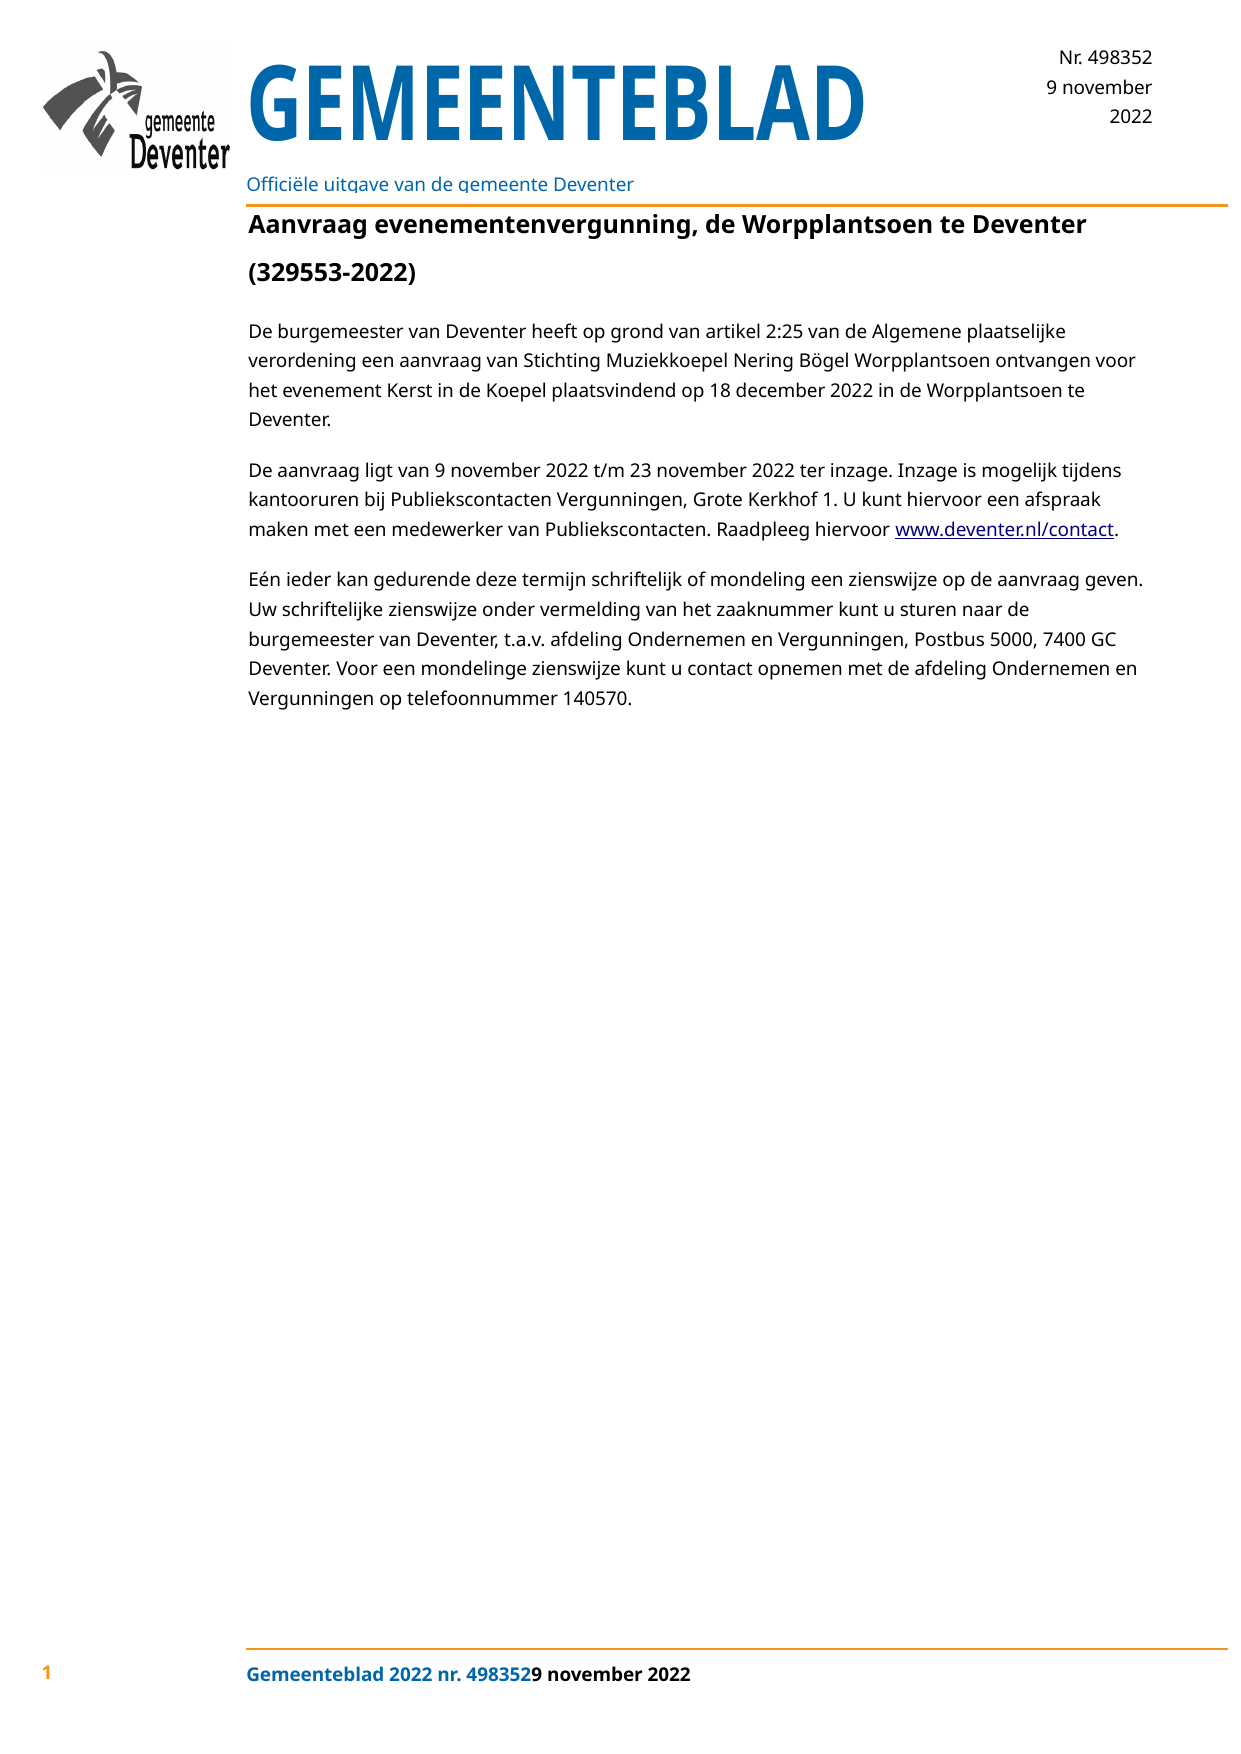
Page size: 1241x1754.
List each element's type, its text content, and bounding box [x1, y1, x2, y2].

text Aanvraag evenementenvergunning, de Worpplantsoen te Deventer (329553-2022) [248, 207, 1152, 288]
text Eén ieder kan gedurende deze termijn schriftelijk of mondeling een zienswijze op de aanvraag geven. Uw schriftelijke zienswijze onder vermelding van het zaaknummer kunt u sturen naar de burgemeester van Deventer, t.a.v. afdeling Ondernemen en Vergunningen, Postbus 5000, 7400 GC Deventer. Voor een mondelinge zienswijze kunt u contact opnemen met de afdeling Ondernemen en Vergunningen op telefoonnummer 140570. [248, 567, 1152, 711]
text De aanvraag ligt van 9 november 2022 t/m 23 november 2022 ter inzage. Inzage is mogelijk tijdens kantooruren bij Publiekscontacten Vergunningen, Grote Kerkhof 1. U kunt hiervoor een afspraak maken met een medewerker van Publiekscontacten. Raadpleeg hiervoor www.deventer.nl/contact. [248, 457, 1152, 542]
text De burgemeester van Deventer heeft op grond van artikel 2:25 van de Algemene plaatselijke verordening een aanvraag van Stichting Muziekkoepel Nering Bögel Worpplantsoen ontvangen voor het evenement Kerst in de Koepel plaatsvindend op 18 december 2022 in de Worpplantsoen te Deventer. [248, 318, 1152, 432]
picture [41, 47, 231, 172]
